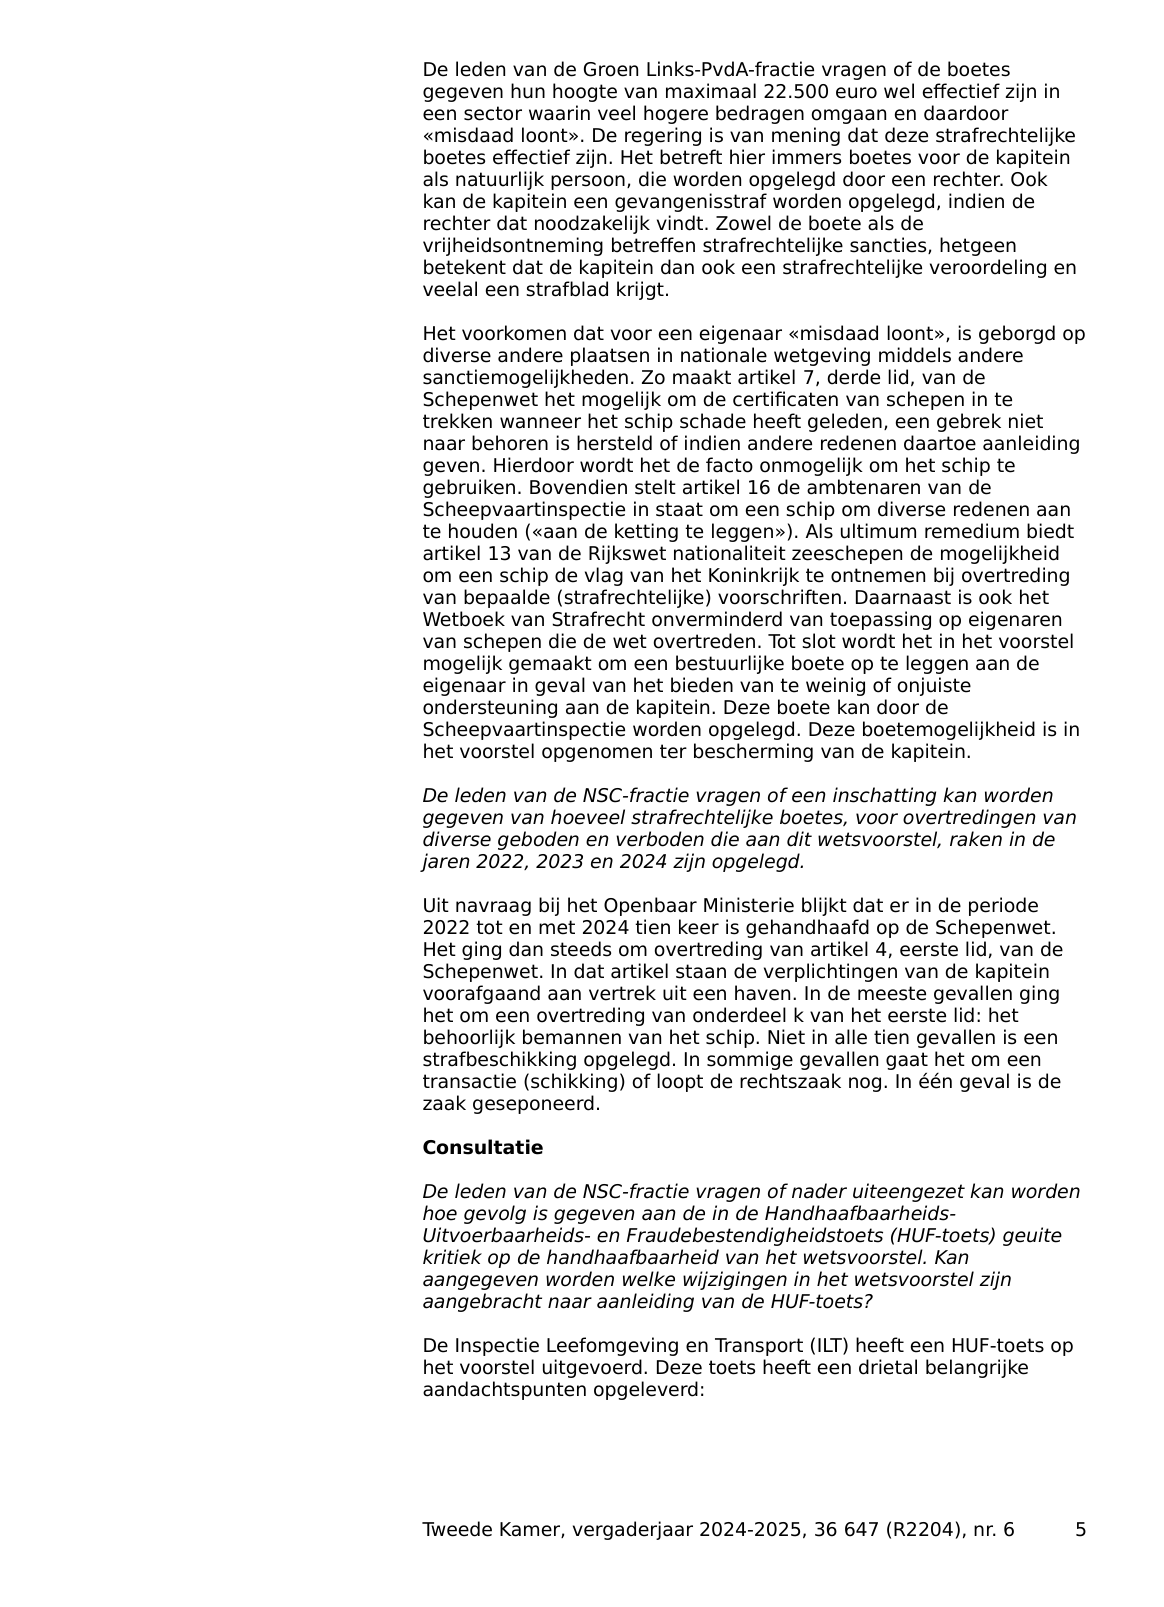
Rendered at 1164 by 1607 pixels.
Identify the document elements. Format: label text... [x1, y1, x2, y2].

text De leden van de NSC-fractie vragen of een inschatting kan worden gegeven van hoeveel strafrechtelijke boetes, voor overtredingen van diverse geboden en verboden die aan dit wetsvoorstel, raken in de jaren 2022, 2023 en 2024 zijn opgelegd. [422, 785, 1087, 873]
text De Inspectie Leefomgeving en Transport (ILT) heeft een HUF-toets op het voorstel uitgevoerd. Deze toets heeft een drietal belangrijke aandachtspunten opgeleverd: [422, 1335, 1087, 1401]
text De leden van de Groen Links-PvdA-fractie vragen of de boetes gegeven hun hoogte van maximaal 22.500 euro wel effectief zijn in een sector waarin veel hogere bedragen omgaan en daardoor «misdaad loont». De regering is van mening dat deze strafrechtelijke boetes effectief zijn. Het betreft hier immers boetes voor de kapitein als natuurlijk persoon, die worden opgelegd door een rechter. Ook kan de kapitein een gevangenisstraf worden opgelegd, indien de rechter dat noodzakelijk vindt. Zowel de boete als de vrijheidsontneming betreffen strafrechtelijke sancties, hetgeen betekent dat de kapitein dan ook een strafrechtelijke veroordeling en veelal een strafblad krijgt. [422, 59, 1087, 301]
text Het voorkomen dat voor een eigenaar «misdaad loont», is geborgd op diverse andere plaatsen in nationale wetgeving middels andere sanctiemogelijkheden. Zo maakt artikel 7, derde lid, van de Schepenwet het mogelijk om de certificaten van schepen in te trekken wanneer het schip schade heeft geleden, een gebrek niet naar behoren is hersteld of indien andere redenen daartoe aanleiding geven. Hierdoor wordt het de facto onmogelijk om het schip te gebruiken. Bovendien stelt artikel 16 de ambtenaren van de Scheepvaartinspectie in staat om een schip om diverse redenen aan te houden («aan de ketting te leggen»). Als ultimum remedium biedt artikel 13 van de Rijkswet nationaliteit zeeschepen de mogelijkheid om een schip de vlag van het Koninkrijk te ontnemen bij overtreding van bepaalde (strafrechtelijke) voorschriften. Daarnaast is ook het Wetboek van Strafrecht onverminderd van toepassing op eigenaren van schepen die de wet overtreden. Tot slot wordt het in het voorstel mogelijk gemaakt om een bestuurlijke boete op te leggen aan de eigenaar in geval van het bieden van te weinig of onjuiste ondersteuning aan de kapitein. Deze boete kan door de Scheepvaartinspectie worden opgelegd. Deze boetemogelijkheid is in het voorstel opgenomen ter bescherming van de kapitein. [422, 323, 1087, 763]
text Uit navraag bij het Openbaar Ministerie blijkt dat er in de periode 2022 tot en met 2024 tien keer is gehandhaafd op de Schepenwet. Het ging dan steeds om overtreding van artikel 4, eerste lid, van de Schepenwet. In dat artikel staan de verplichtingen van de kapitein voorafgaand aan vertrek uit een haven. In de meeste gevallen ging het om een overtreding van onderdeel k van het eerste lid: het behoorlijk bemannen van het schip. Niet in alle tien gevallen is een strafbeschikking opgelegd. In sommige gevallen gaat het om een transactie (schikking) of loopt de rechtszaak nog. In één geval is de zaak geseponeerd. [422, 895, 1087, 1115]
subtitle Consultatie [422, 1137, 1087, 1159]
text De leden van de NSC-fractie vragen of nader uiteengezet kan worden hoe gevolg is gegeven aan de in de Handhaafbaarheids- Uitvoerbaarheids- en Fraudebestendigheidstoets (HUF-toets) geuite kritiek op de handhaafbaarheid van het wetsvoorstel. Kan aangegeven worden welke wijzigingen in het wetsvoorstel zijn aangebracht naar aanleiding van de HUF-toets? [422, 1181, 1087, 1313]
